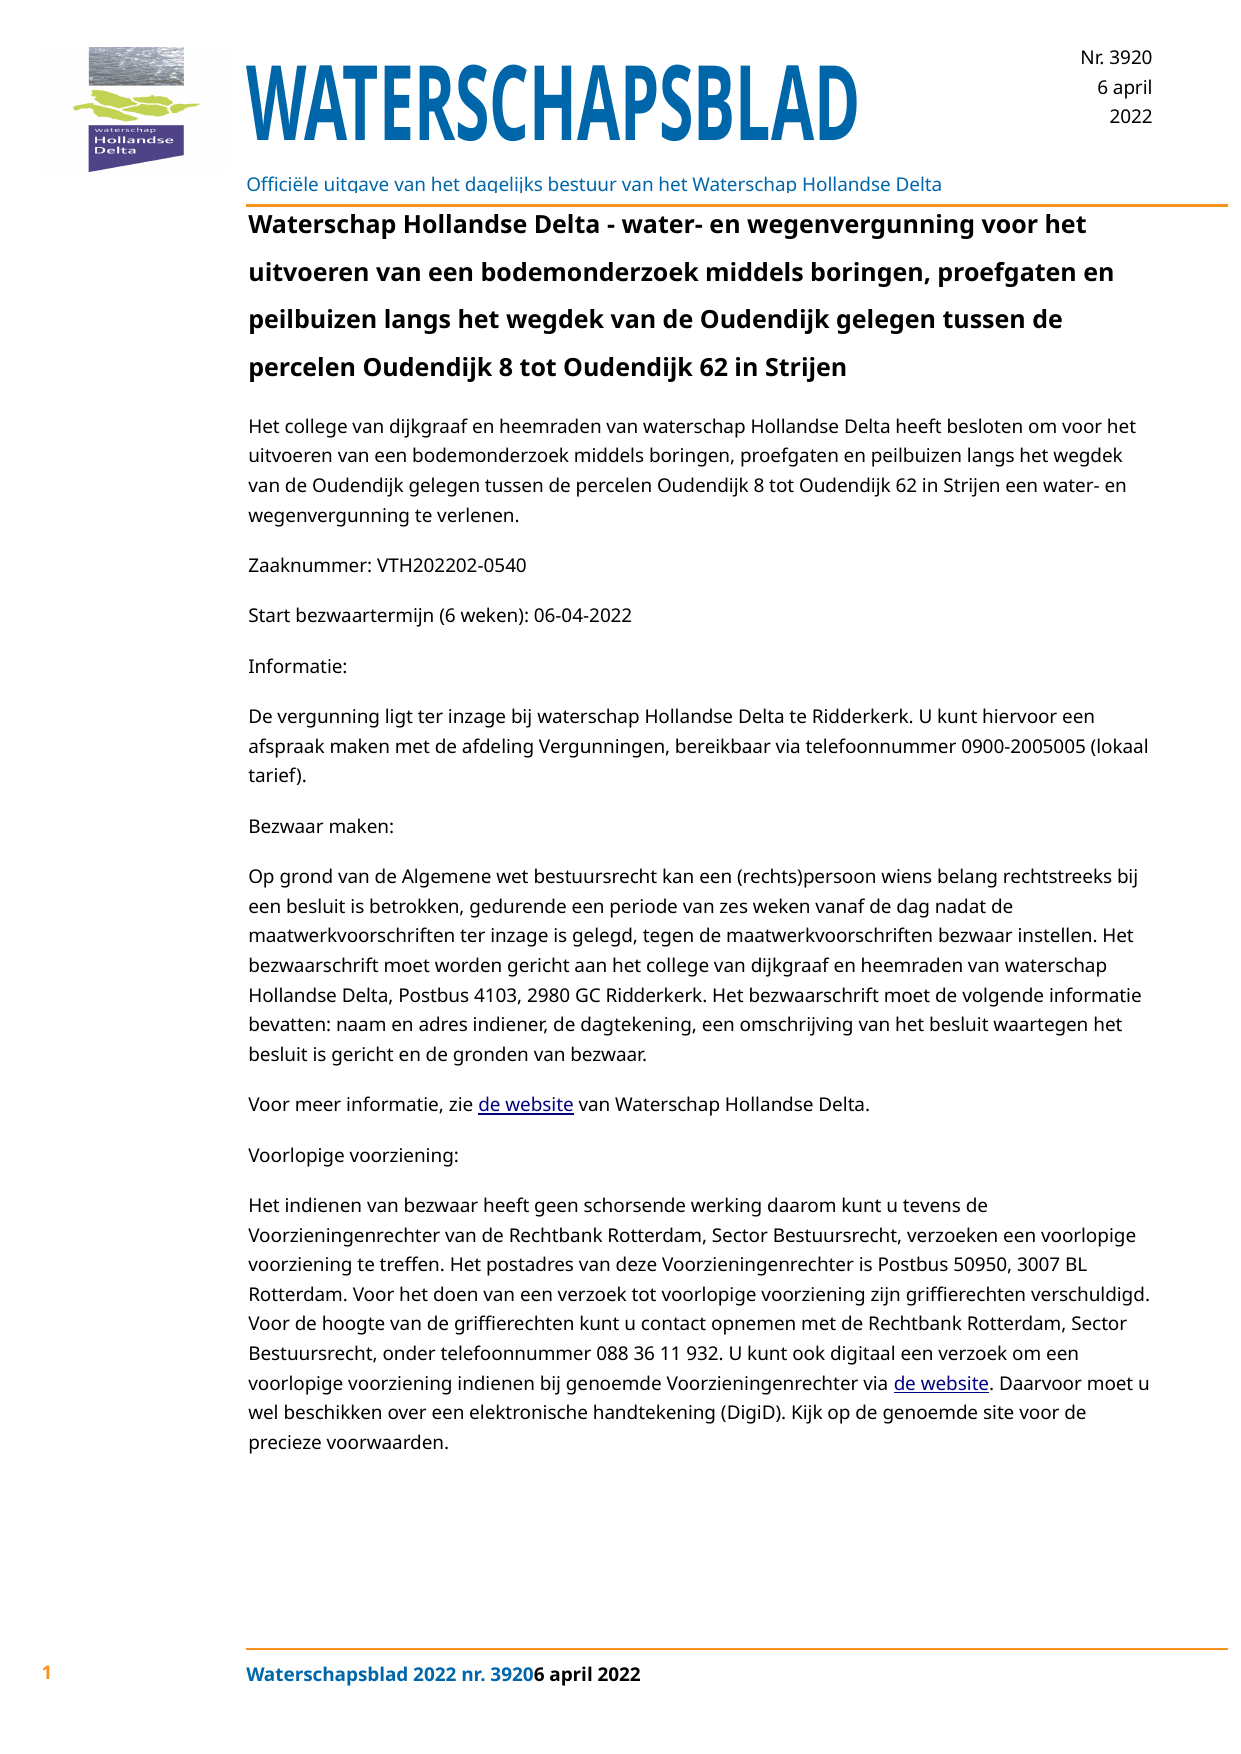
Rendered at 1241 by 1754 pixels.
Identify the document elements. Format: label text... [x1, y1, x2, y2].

text Start bezwaartermijn (6 weken): 06-04-2022 [248, 603, 1152, 628]
text Informatie: [248, 653, 1152, 679]
text Voorlopige voorziening: [248, 1142, 1152, 1168]
picture [41, 47, 231, 172]
text Voor meer informatie, zie de website van Waterschap Hollandse Delta. [248, 1091, 1152, 1117]
text Het indienen van bezwaar heeft geen schorsende werking daarom kunt u tevens de Voorzieningenrechter van de Rechtbank Rotterdam, Sector Bestuursrecht, verzoeken een voorlopige voorziening te treffen. Het postadres van deze Voorzieningenrechter is Postbus 50950, 3007 BL Rotterdam. Voor het doen van een verzoek tot voorlopige voorziening zijn griffierechten verschuldigd. Voor de hoogte van de griffierechten kunt u contact opnemen met de Rechtbank Rotterdam, Sector Bestuursrecht, onder telefoonnummer 088 36 11 932. U kunt ook digitaal een verzoek om een voorlopige voorziening indienen bij genoemde Voorzieningenrechter via de website. Daarvoor moet u wel beschikken over een elektronische handtekening (DigiD). Kijk op de genoemde site voor de precieze voorwaarden. [248, 1192, 1152, 1455]
text Op grond van de Algemene wet bestuursrecht kan een (rechts)persoon wiens belang rechtstreeks bij een besluit is betrokken, gedurende een periode van zes weken vanaf de dag nadat de maatwerkvoorschriften ter inzage is gelegd, tegen de maatwerkvoorschriften bezwaar instellen. Het bezwaarschrift moet worden gericht aan het college van dijkgraaf en heemraden van waterschap Hollandse Delta, Postbus 4103, 2980 GC Ridderkerk. Het bezwaarschrift moet de volgende informatie bevatten: naam en adres indiener, de dagtekening, een omschrijving van het besluit waartegen het besluit is gericht en de gronden van bezwaar. [248, 863, 1152, 1067]
text Bezwaar maken: [248, 813, 1152, 839]
text Zaaknummer: VTH202202-0540 [248, 552, 1152, 578]
text Het college van dijkgraaf en heemraden van waterschap Hollandse Delta heeft besloten om voor het uitvoeren van een bodemonderzoek middels boringen, proefgaten en peilbuizen langs het wegdek van de Oudendijk gelegen tussen de percelen Oudendijk 8 tot Oudendijk 62 in Strijen een water- en wegenvergunning te verlenen. [248, 413, 1152, 528]
text De vergunning ligt ter inzage bij waterschap Hollandse Delta te Ridderkerk. U kunt hiervoor een afspraak maken met de afdeling Vergunningen, bereikbaar via telefoonnummer 0900-2005005 (lokaal tarief). [248, 703, 1152, 788]
text Waterschap Hollandse Delta - water- en wegenvergunning voor het uitvoeren van een bodemonderzoek middels boringen, proefgaten en peilbuizen langs het wegdek van de Oudendijk gelegen tussen de percelen Oudendijk 8 tot Oudendijk 62 in Strijen [248, 207, 1152, 384]
